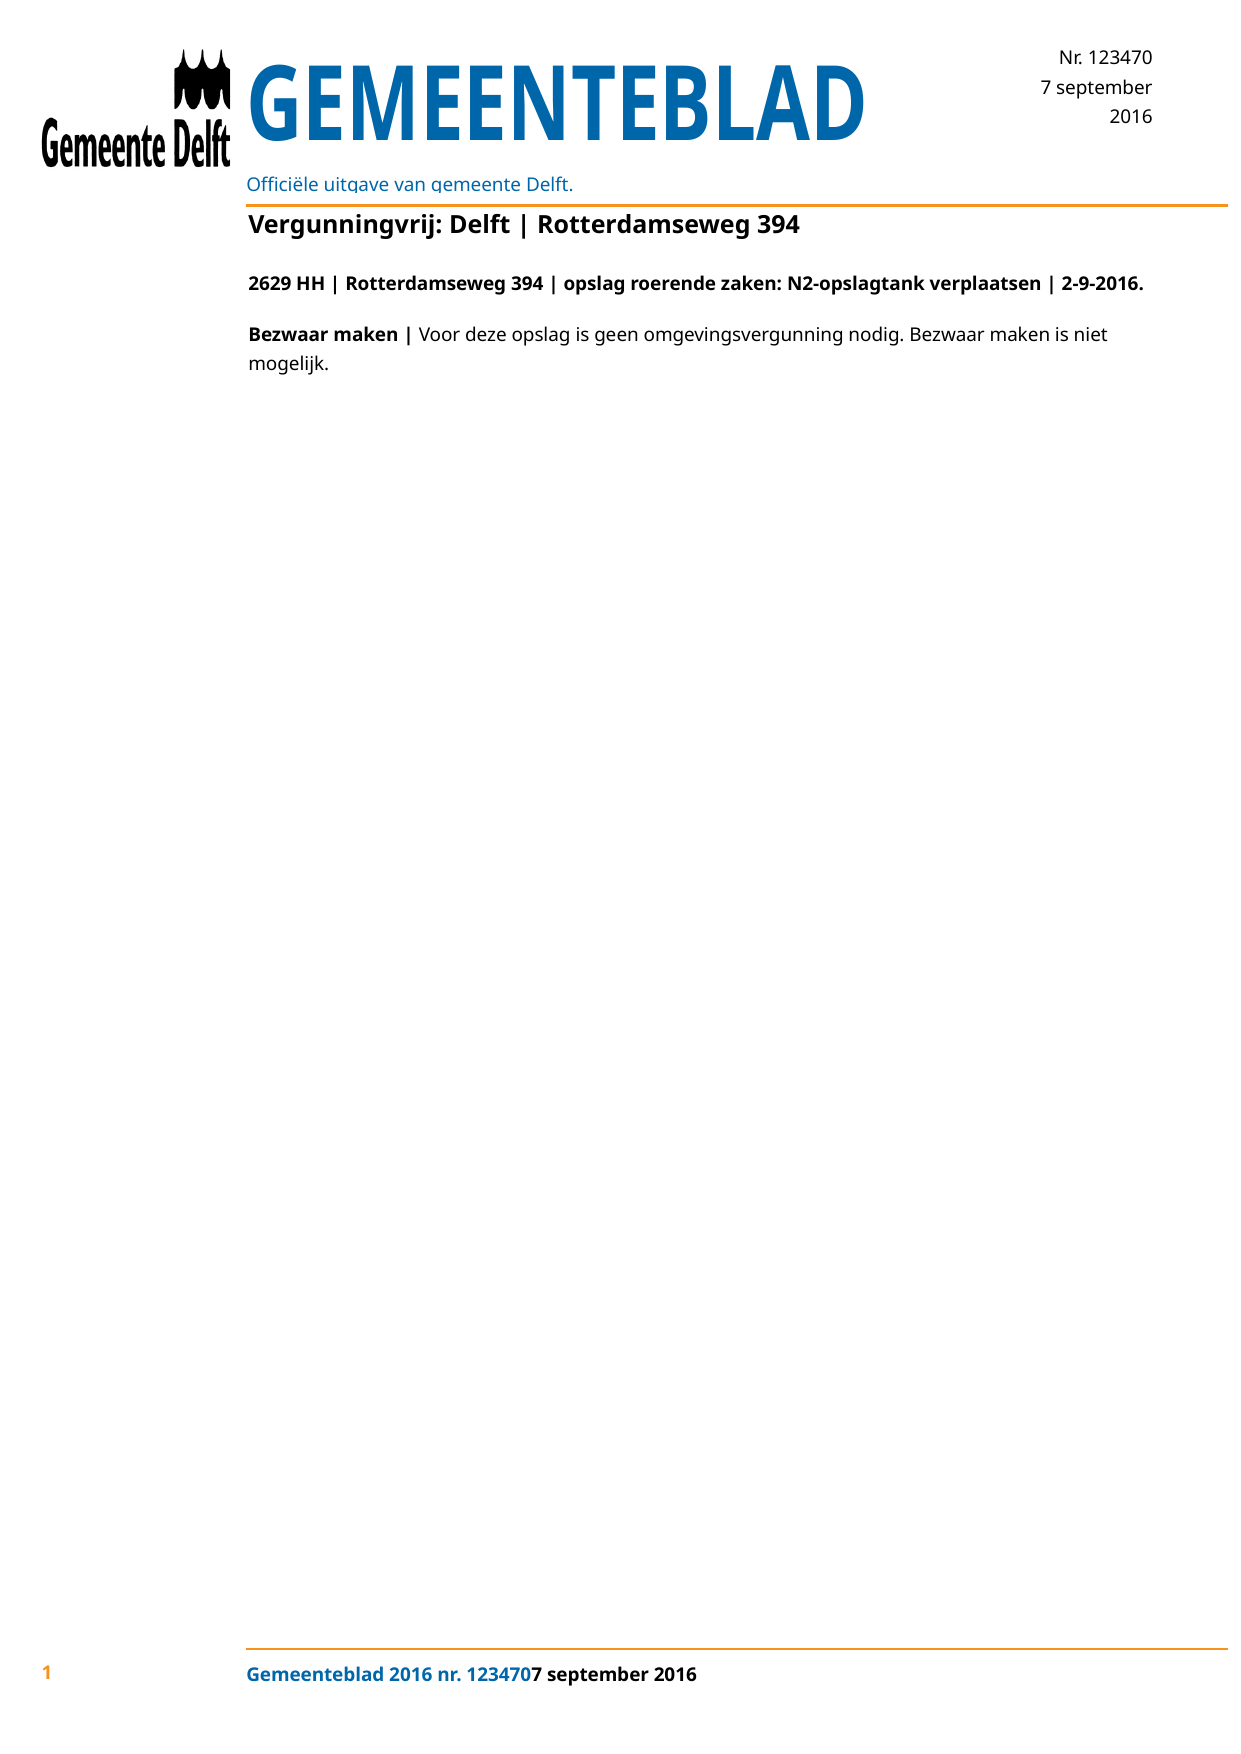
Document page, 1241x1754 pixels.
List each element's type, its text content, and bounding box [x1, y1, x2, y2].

text Bezwaar maken | Voor deze opslag is geen omgevingsvergunning nodig. Bezwaar maken is niet mogelijk. [248, 321, 1152, 376]
text 2629 HH | Rotterdamseweg 394 | opslag roerende zaken: N2-opslagtank verplaatsen | 2-9-2016. [248, 270, 1152, 296]
picture [41, 47, 231, 172]
text Vergunningvrij: Delft | Rotterdamseweg 394 [248, 207, 1152, 241]
